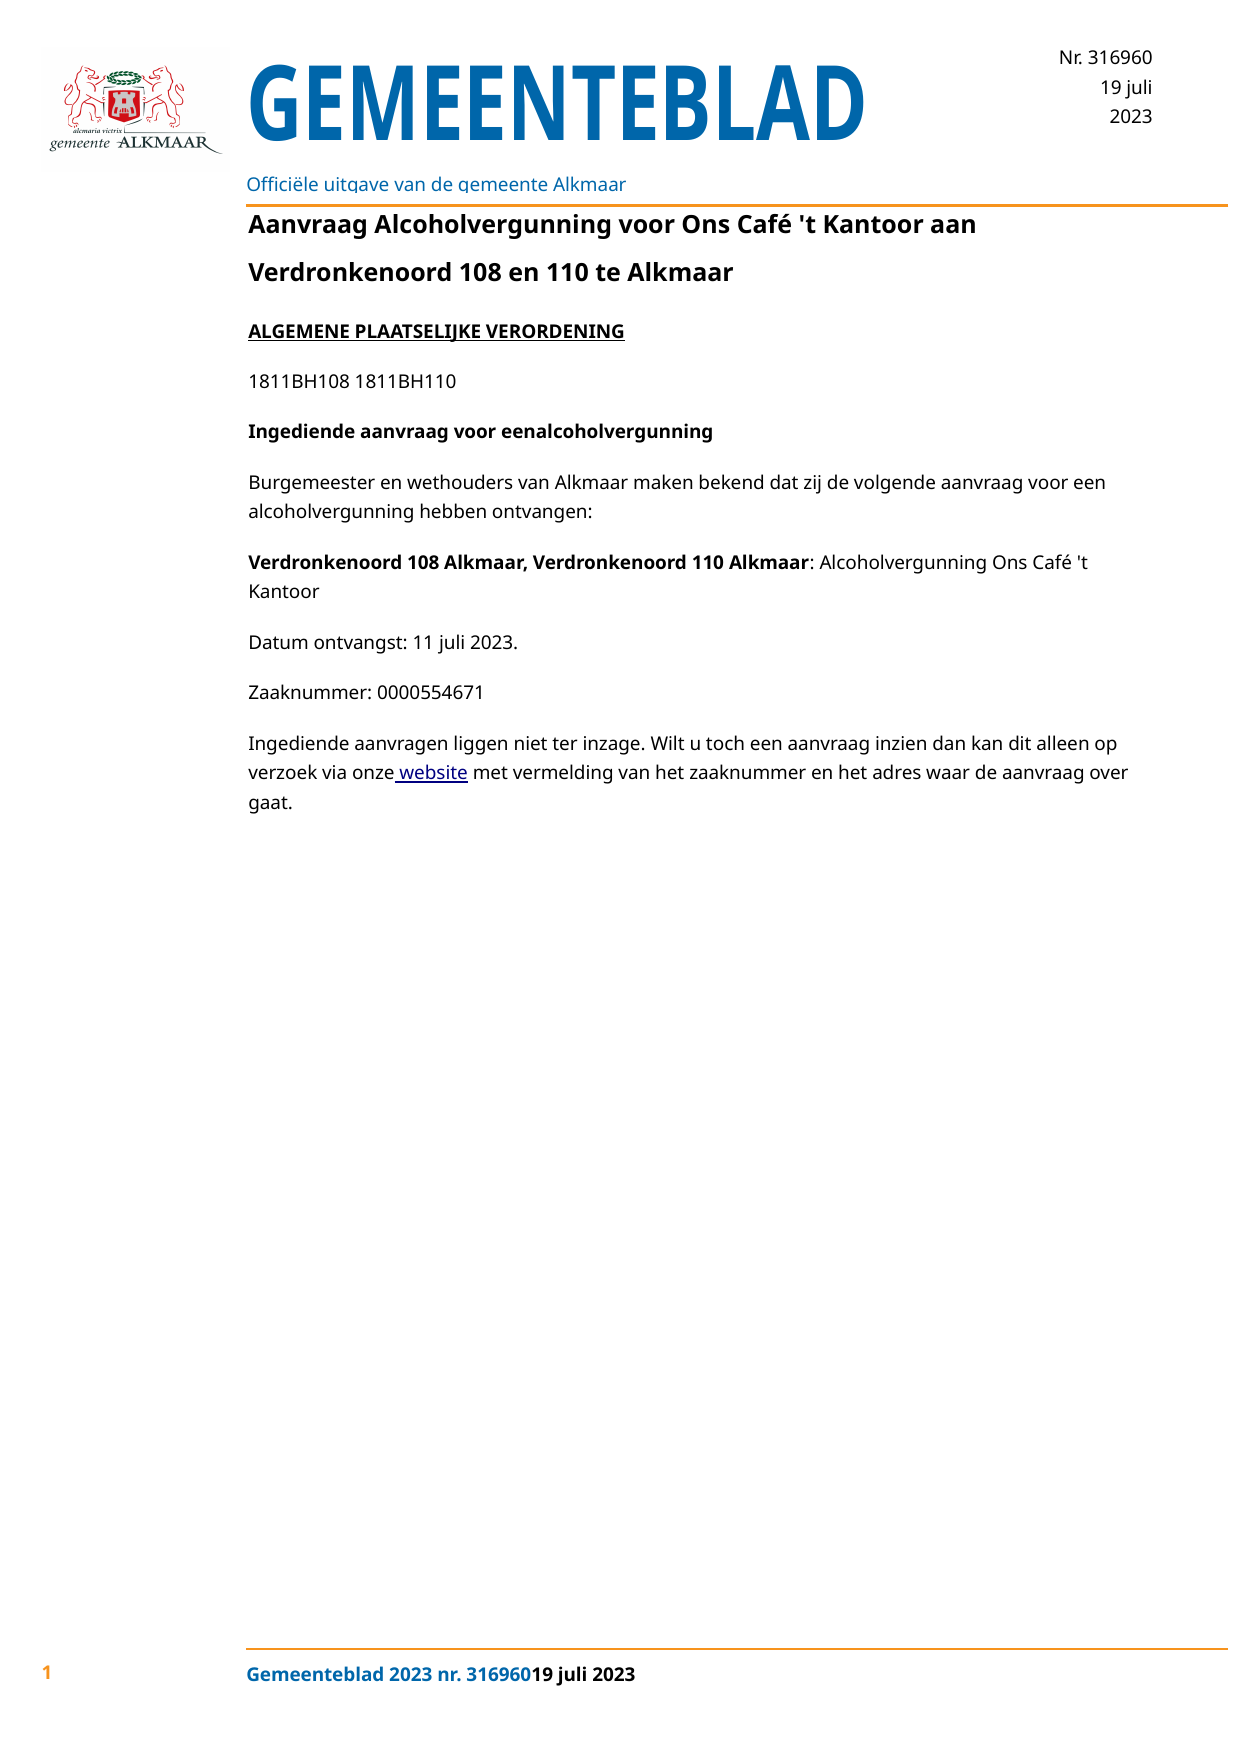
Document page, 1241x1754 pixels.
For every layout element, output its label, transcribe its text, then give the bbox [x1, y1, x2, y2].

text 1811BH108 1811BH110 [248, 368, 1152, 394]
text Verdronkenoord 108 Alkmaar, Verdronkenoord 110 Alkmaar: Alcoholvergunning Ons Café 't Kantoor [248, 549, 1152, 604]
picture [41, 47, 231, 172]
text Burgemeester en wethouders van Alkmaar maken bekend dat zij de volgende aanvraag voor een alcoholvergunning hebben ontvangen: [248, 469, 1152, 524]
text Aanvraag Alcoholvergunning voor Ons Café 't Kantoor aan Verdronkenoord 108 en 110 te Alkmaar [248, 207, 1152, 288]
text Zaaknummer: 0000554671 [248, 679, 1152, 705]
text Datum ontvangst: 11 juli 2023. [248, 629, 1152, 655]
text Ingediende aanvraag voor eenalcoholvergunning [248, 419, 1152, 444]
text ALGEMENE PLAATSELIJKE VERORDENING [248, 318, 1152, 344]
text Ingediende aanvragen liggen niet ter inzage. Wilt u toch een aanvraag inzien dan kan dit alleen op verzoek via onze website met vermelding van het zaaknummer en het adres waar de aanvraag over gaat. [248, 730, 1152, 815]
